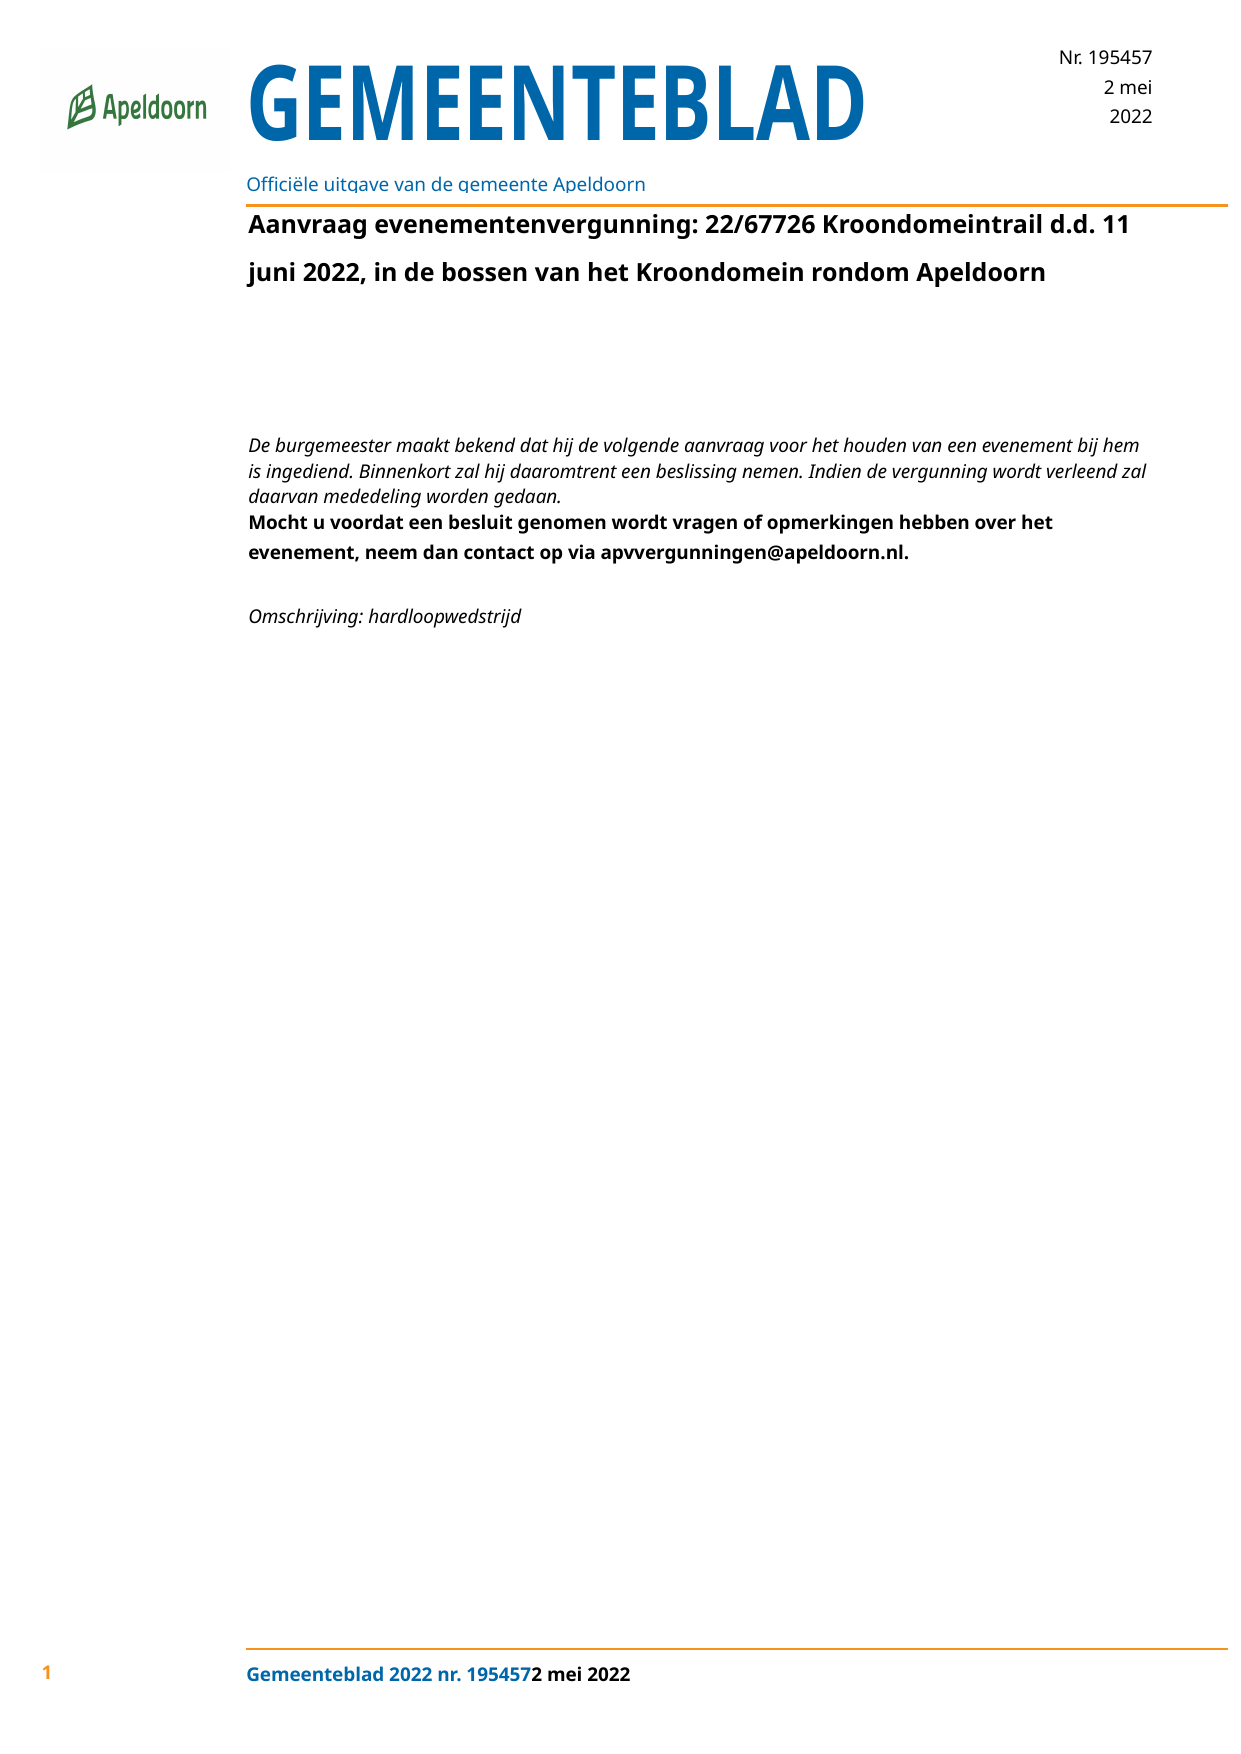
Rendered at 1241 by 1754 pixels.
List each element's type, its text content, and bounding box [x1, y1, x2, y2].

picture [41, 47, 231, 172]
text Omschrijving: hardloopwedstrijd [248, 603, 1152, 629]
text De burgemeester maakt bekend dat hij de volgende aanvraag voor het houden van een evenement bij hem is ingediend. Binnenkort zal hij daaromtrent een beslissing nemen. Indien de vergunning wordt verleend zal daarvan mededeling worden gedaan. [248, 432, 1152, 509]
text Aanvraag evenementenvergunning: 22/67726 Kroondomeintrail d.d. 11 juni 2022, in de bossen van het Kroondomein rondom Apeldoorn [248, 207, 1152, 288]
text Mocht u voordat een besluit genomen wordt vragen of opmerkingen hebben over het evenement, neem dan contact op via apvvergunningen@apeldoorn.nl. [248, 509, 1152, 565]
